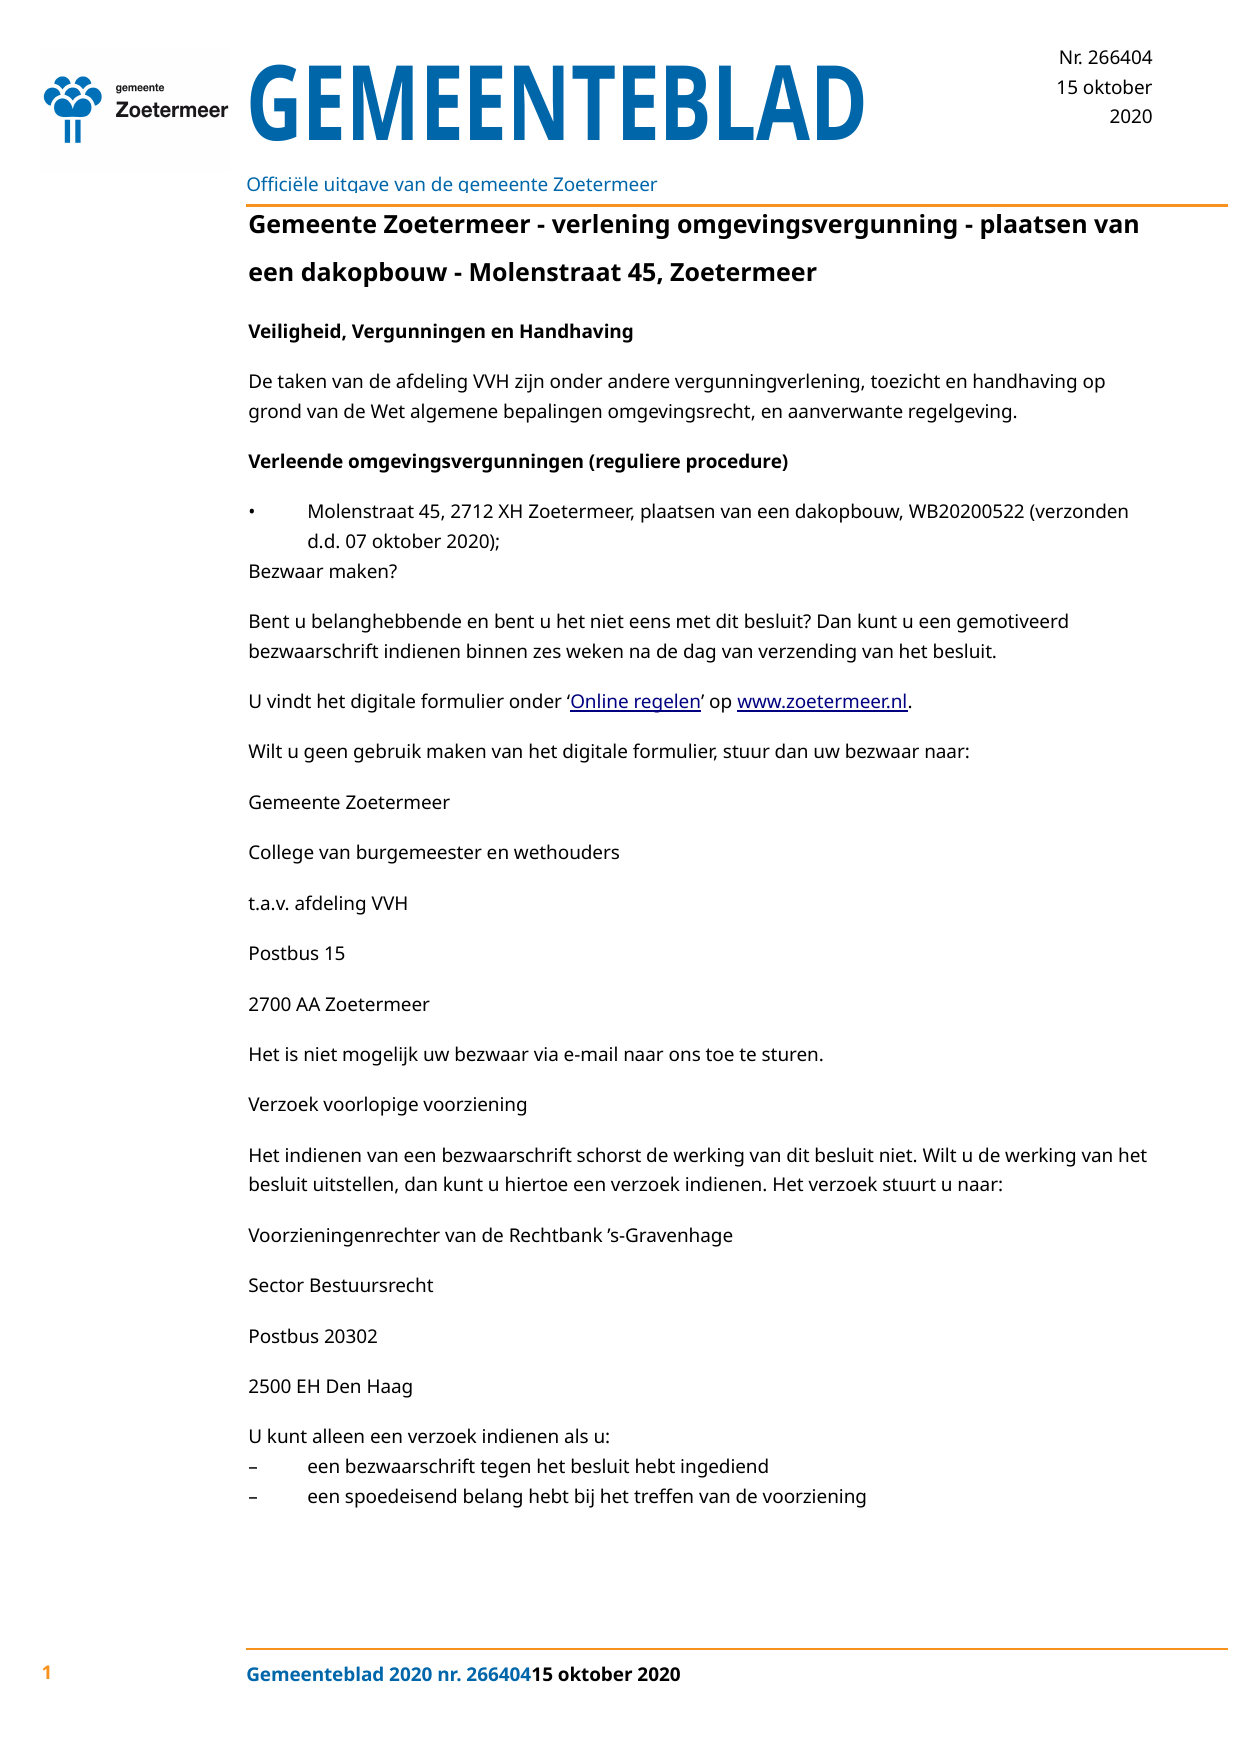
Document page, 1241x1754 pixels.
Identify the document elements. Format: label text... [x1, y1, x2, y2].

text Sector Bestuursrecht [248, 1272, 1152, 1298]
text Voorzieningenrechter van de Rechtbank ’s-Gravenhage [248, 1222, 1152, 1248]
text t.a.v. afdeling VVH [248, 890, 1152, 916]
text Bent u belanghebbende en bent u het niet eens met dit besluit? Dan kunt u een gemotiveerd bezwaarschrift indienen binnen zes weken na de dag van verzending van het besluit. [248, 608, 1152, 664]
picture [41, 47, 231, 172]
list een spoedeisend belang hebt bij het treffen van de voorziening [248, 1483, 1152, 1509]
text Gemeente Zoetermeer - verlening omgevingsvergunning - plaatsen van een dakopbouw - Molenstraat 45, Zoetermeer [248, 207, 1152, 288]
text 2700 AA Zoetermeer [248, 991, 1152, 1017]
text U kunt alleen een verzoek indienen als u: [248, 1424, 1152, 1449]
text Verleende omgevingsvergunningen (reguliere procedure) [248, 448, 1152, 474]
text Postbus 20302 [248, 1323, 1152, 1349]
text Gemeente Zoetermeer [248, 789, 1152, 815]
text Wilt u geen gebruik maken van het digitale formulier, stuur dan uw bezwaar naar: [248, 739, 1152, 764]
text Het indienen van een bezwaarschrift schorst de werking van dit besluit niet. Wilt u de werking van het besluit uitstellen, dan kunt u hiertoe een verzoek indienen. Het verzoek stuurt u naar: [248, 1142, 1152, 1197]
text Postbus 15 [248, 940, 1152, 966]
text Verzoek voorlopige voorziening [248, 1092, 1152, 1117]
text U vindt het digitale formulier onder ‘Online regelen’ op www.zoetermeer.nl. [248, 688, 1152, 714]
text De taken van de afdeling VVH zijn onder andere vergunningverlening, toezicht en handhaving op grond van de Wet algemene bepalingen omgevingsrecht, en aanverwante regelgeving. [248, 368, 1152, 424]
list Molenstraat 45, 2712 XH Zoetermeer, plaatsen van een dakopbouw, WB20200522 (verzonden d.d. 07 oktober 2020); [248, 499, 1152, 554]
text 2500 EH Den Haag [248, 1373, 1152, 1399]
text College van burgemeester en wethouders [248, 839, 1152, 865]
text Bezwaar maken? [248, 558, 1152, 584]
list een bezwaarschrift tegen het besluit hebt ingediend [248, 1453, 1152, 1479]
text Veiligheid, Vergunningen en Handhaving [248, 318, 1152, 344]
text Het is niet mogelijk uw bezwaar via e-mail naar ons toe te sturen. [248, 1041, 1152, 1067]
